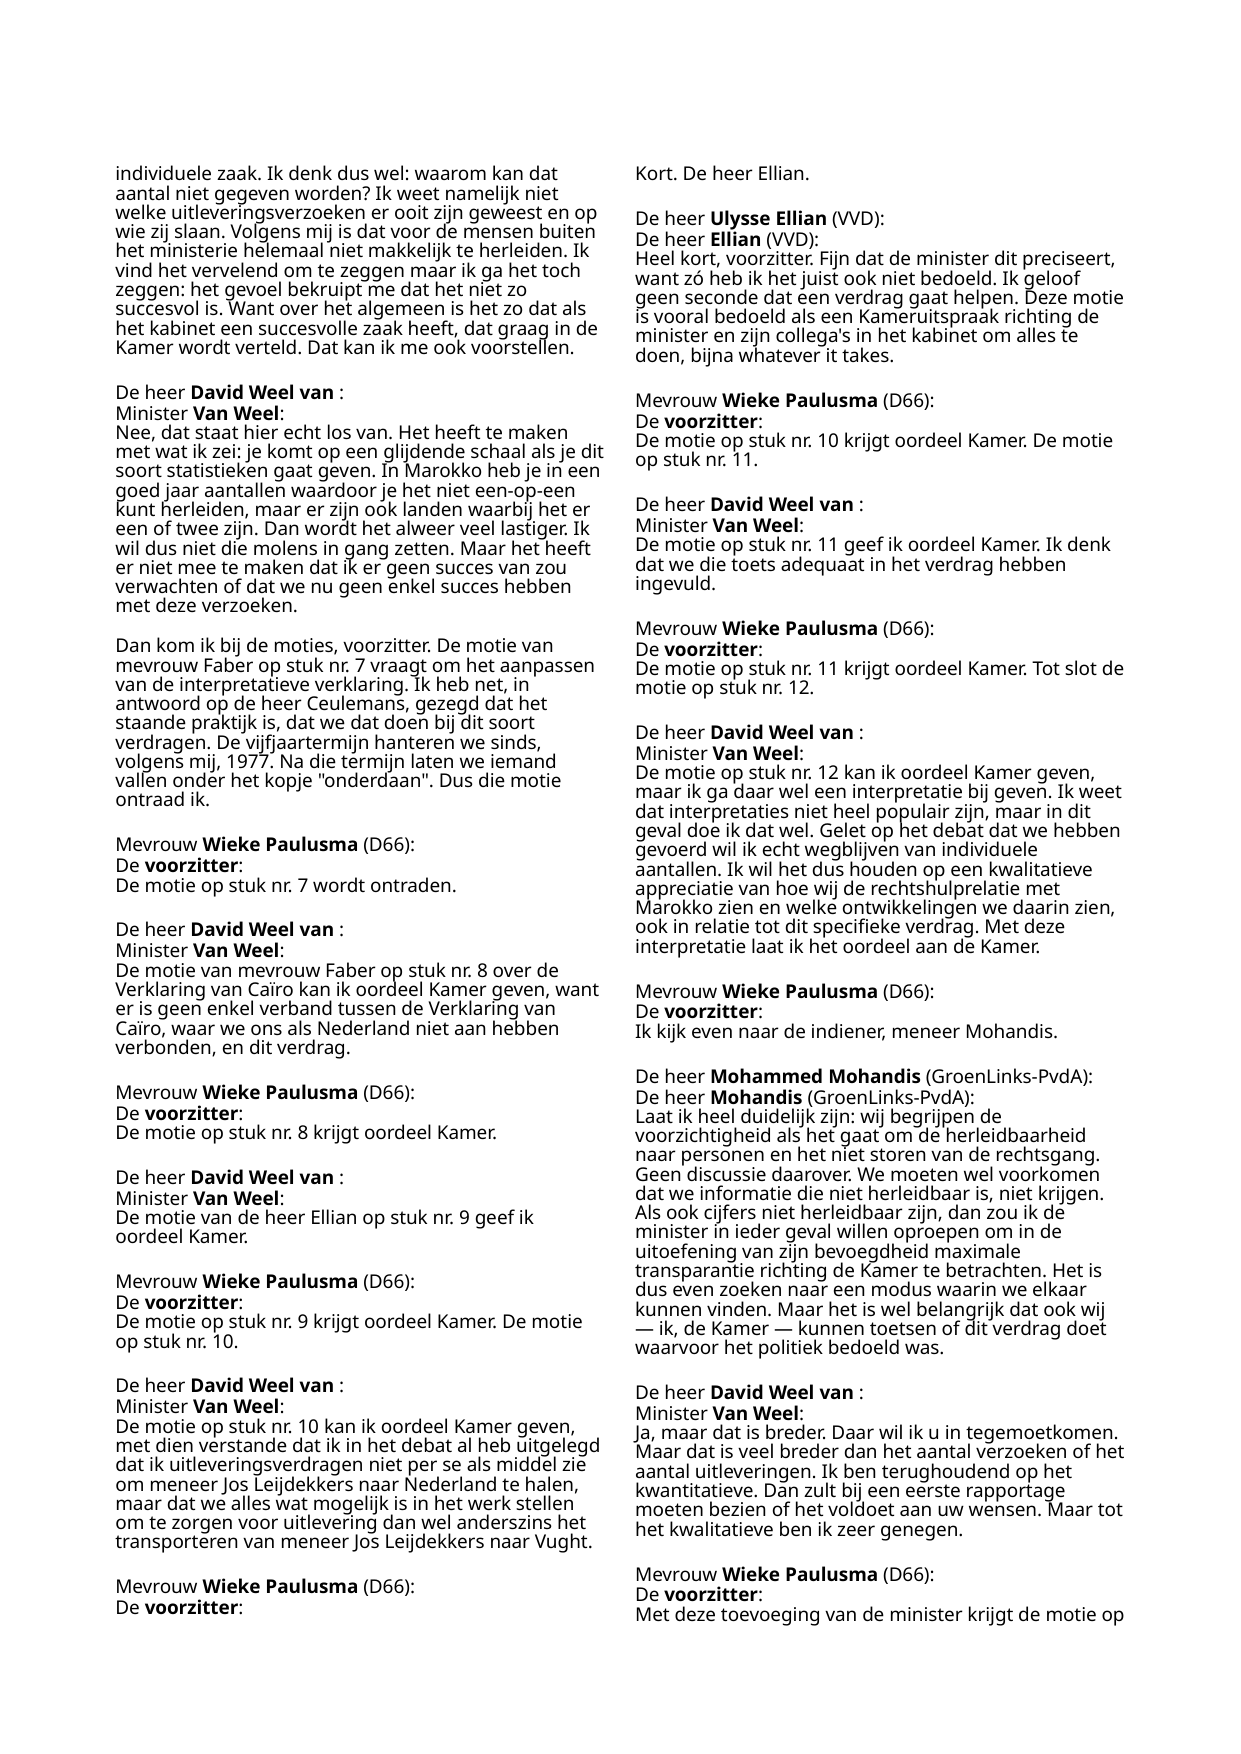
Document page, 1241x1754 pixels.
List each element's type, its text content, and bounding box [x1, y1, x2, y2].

text De heer David Weel van : [115, 379, 605, 404]
text De voorzitter: [635, 641, 1125, 660]
text De heer David Weel van : [635, 1379, 1125, 1405]
text De heer David Weel van : [115, 917, 605, 942]
text Heel kort, voorzitter. Fijn dat de minister dit preciseert, want zó heb ik het juist ook niet bedoeld. Ik geloof geen seconde dat een verdrag gaat helpen. Deze motie is vooral bedoeld als een Kameruitspraak richting de minister en zijn collega's in het kabinet om alles te doen, bijna whatever it takes. [635, 250, 1125, 366]
text De heer David Weel van : [635, 491, 1125, 517]
text Minister Van Weel: [635, 745, 1125, 764]
text Nee, dat staat hier echt los van. Het heeft te maken met wat ik zei: je komt op een glijdende schaal als je dit soort statistieken gaat geven. In Marokko heb je in een goed jaar aantallen waardoor je het niet een-op-een kunt herleiden, maar er zijn ook landen waarbij het er een of twee zijn. Dan wordt het alweer veel lastiger. Ik wil dus niet die molens in gang zetten. Maar het heeft er niet mee te maken dat ik er geen succes van zou verwachten of dat we nu geen enkel succes hebben met deze verzoeken. [115, 424, 605, 617]
text De motie op stuk nr. 7 wordt ontraden. [115, 877, 605, 896]
text De voorzitter: [115, 1294, 605, 1313]
text Mevrouw Wieke Paulusma (D66): [115, 1268, 605, 1294]
text De motie van de heer Ellian op stuk nr. 9 geef ik oordeel Kamer. [115, 1209, 605, 1247]
text De heer Ulysse Ellian (VVD): [635, 205, 1125, 231]
text De voorzitter: [115, 857, 605, 877]
text De motie van mevrouw Faber op stuk nr. 8 over de Verklaring van Caïro kan ik oordeel Kamer geven, want er is geen enkel verband tussen de Verklaring van Caïro, waar we ons als Nederland niet aan hebben verbonden, en dit verdrag. [115, 962, 605, 1058]
text De heer David Weel van : [115, 1373, 605, 1398]
text De heer Mohandis (GroenLinks-PvdA): [635, 1089, 1125, 1108]
text De voorzitter: [635, 1586, 1125, 1606]
text De voorzitter: [635, 413, 1125, 432]
text De heer Mohammed Mohandis (GroenLinks-PvdA): [635, 1063, 1125, 1089]
text Minister Van Weel: [635, 517, 1125, 536]
text Minister Van Weel: [115, 942, 605, 962]
text Kort. De heer Ellian. [635, 165, 1125, 184]
text De motie op stuk nr. 8 krijgt oordeel Kamer. [115, 1124, 605, 1143]
text Mevrouw Wieke Paulusma (D66): [635, 1561, 1125, 1586]
text De motie op stuk nr. 9 krijgt oordeel Kamer. De motie op stuk nr. 10. [115, 1313, 605, 1352]
text Dan kom ik bij de moties, voorzitter. De motie van mevrouw Faber op stuk nr. 7 vraagt om het aanpassen van de interpretatieve verklaring. Ik heb net, in antwoord op de heer Ceulemans, gezegd dat het staande praktijk is, dat we dat doen bij dit soort verdragen. De vijfjaartermijn hanteren we sinds, volgens mij, 1977. Na die termijn laten we iemand vallen onder het kopje "onderdaan". Dus die motie ontraad ik. [115, 637, 605, 811]
text Minister Van Weel: [115, 1398, 605, 1418]
text Ja, maar dat is breder. Daar wil ik u in tegemoetkomen. Maar dat is veel breder dan het aantal verzoeken of het aantal uitleveringen. Ik ben terughoudend op het kwantitatieve. Dan zult bij een eerste rapportage moeten bezien of het voldoet aan uw wensen. Maar tot het kwalitatieve ben ik zeer genegen. [635, 1424, 1125, 1540]
text Ik kijk even naar de indiener, meneer Mohandis. [635, 1023, 1125, 1042]
text De motie op stuk nr. 10 krijgt oordeel Kamer. De motie op stuk nr. 11. [635, 432, 1125, 470]
text Mevrouw Wieke Paulusma (D66): [115, 1079, 605, 1104]
text De heer David Weel van : [635, 719, 1125, 745]
text Minister Van Weel: [115, 404, 605, 424]
text De motie op stuk nr. 10 kan ik oordeel Kamer geven, met dien verstande dat ik in het debat al heb uitgelegd dat ik uitleveringsverdragen niet per se als middel zie om meneer Jos Leijdekkers naar Nederland te halen, maar dat we alles wat mogelijk is in het werk stellen om te zorgen voor uitlevering dan wel anderszins het transporteren van meneer Jos Leijdekkers naar Vught. [115, 1418, 605, 1553]
text De voorzitter: [635, 1003, 1125, 1023]
text individuele zaak. Ik denk dus wel: waarom kan dat aantal niet gegeven worden? Ik weet namelijk niet welke uitleveringsverzoeken er ooit zijn geweest en op wie zij slaan. Volgens mij is dat voor de mensen buiten het ministerie helemaal niet makkelijk te herleiden. Ik vind het vervelend om te zeggen maar ik ga het toch zeggen: het gevoel bekruipt me dat het niet zo succesvol is. Want over het algemeen is het zo dat als het kabinet een succesvolle zaak heeft, dat graag in de Kamer wordt verteld. Dat kan ik me ook voorstellen. [115, 165, 605, 358]
text De motie op stuk nr. 12 kan ik oordeel Kamer geven, maar ik ga daar wel een interpretatie bij geven. Ik weet dat interpretaties niet heel populair zijn, maar in dit geval doe ik dat wel. Gelet op het debat dat we hebben gevoerd wil ik echt wegblijven van individuele aantallen. Ik wil het dus houden op een kwalitatieve appreciatie van hoe wij de rechtshulprelatie met Marokko zien en welke ontwikkelingen we daarin zien, ook in relatie tot dit specifieke verdrag. Met deze interpretatie laat ik het oordeel aan de Kamer. [635, 764, 1125, 957]
text Laat ik heel duidelijk zijn: wij begrijpen de voorzichtigheid als het gaat om de herleidbaarheid naar personen en het niet storen van de rechtsgang. Geen discussie daarover. We moeten wel voorkomen dat we informatie die niet herleidbaar is, niet krijgen. Als ook cijfers niet herleidbaar zijn, dan zou ik de minister in ieder geval willen oproepen om in de uitoefening van zijn bevoegdheid maximale transparantie richting de Kamer te betrachten. Het is dus even zoeken naar een modus waarin we elkaar kunnen vinden. Maar het is wel belangrijk dat ook wij — ik, de Kamer — kunnen toetsen of dit verdrag doet waarvoor het politiek bedoeld was. [635, 1108, 1125, 1358]
text Mevrouw Wieke Paulusma (D66): [635, 387, 1125, 413]
text Mevrouw Wieke Paulusma (D66): [115, 1573, 605, 1599]
text Minister Van Weel: [635, 1405, 1125, 1424]
text De heer Ellian (VVD): [635, 231, 1125, 250]
text Mevrouw Wieke Paulusma (D66): [635, 615, 1125, 641]
text Minister Van Weel: [115, 1190, 605, 1209]
text De voorzitter: [115, 1599, 605, 1618]
text Met deze toevoeging van de minister krijgt de motie op [635, 1606, 1125, 1625]
text Mevrouw Wieke Paulusma (D66): [115, 832, 605, 857]
text De heer David Weel van : [115, 1164, 605, 1190]
text Mevrouw Wieke Paulusma (D66): [635, 978, 1125, 1003]
text De motie op stuk nr. 11 geef ik oordeel Kamer. Ik denk dat we die toets adequaat in het verdrag hebben ingevuld. [635, 536, 1125, 594]
text De motie op stuk nr. 11 krijgt oordeel Kamer. Tot slot de motie op stuk nr. 12. [635, 660, 1125, 698]
text De voorzitter: [115, 1104, 605, 1124]
